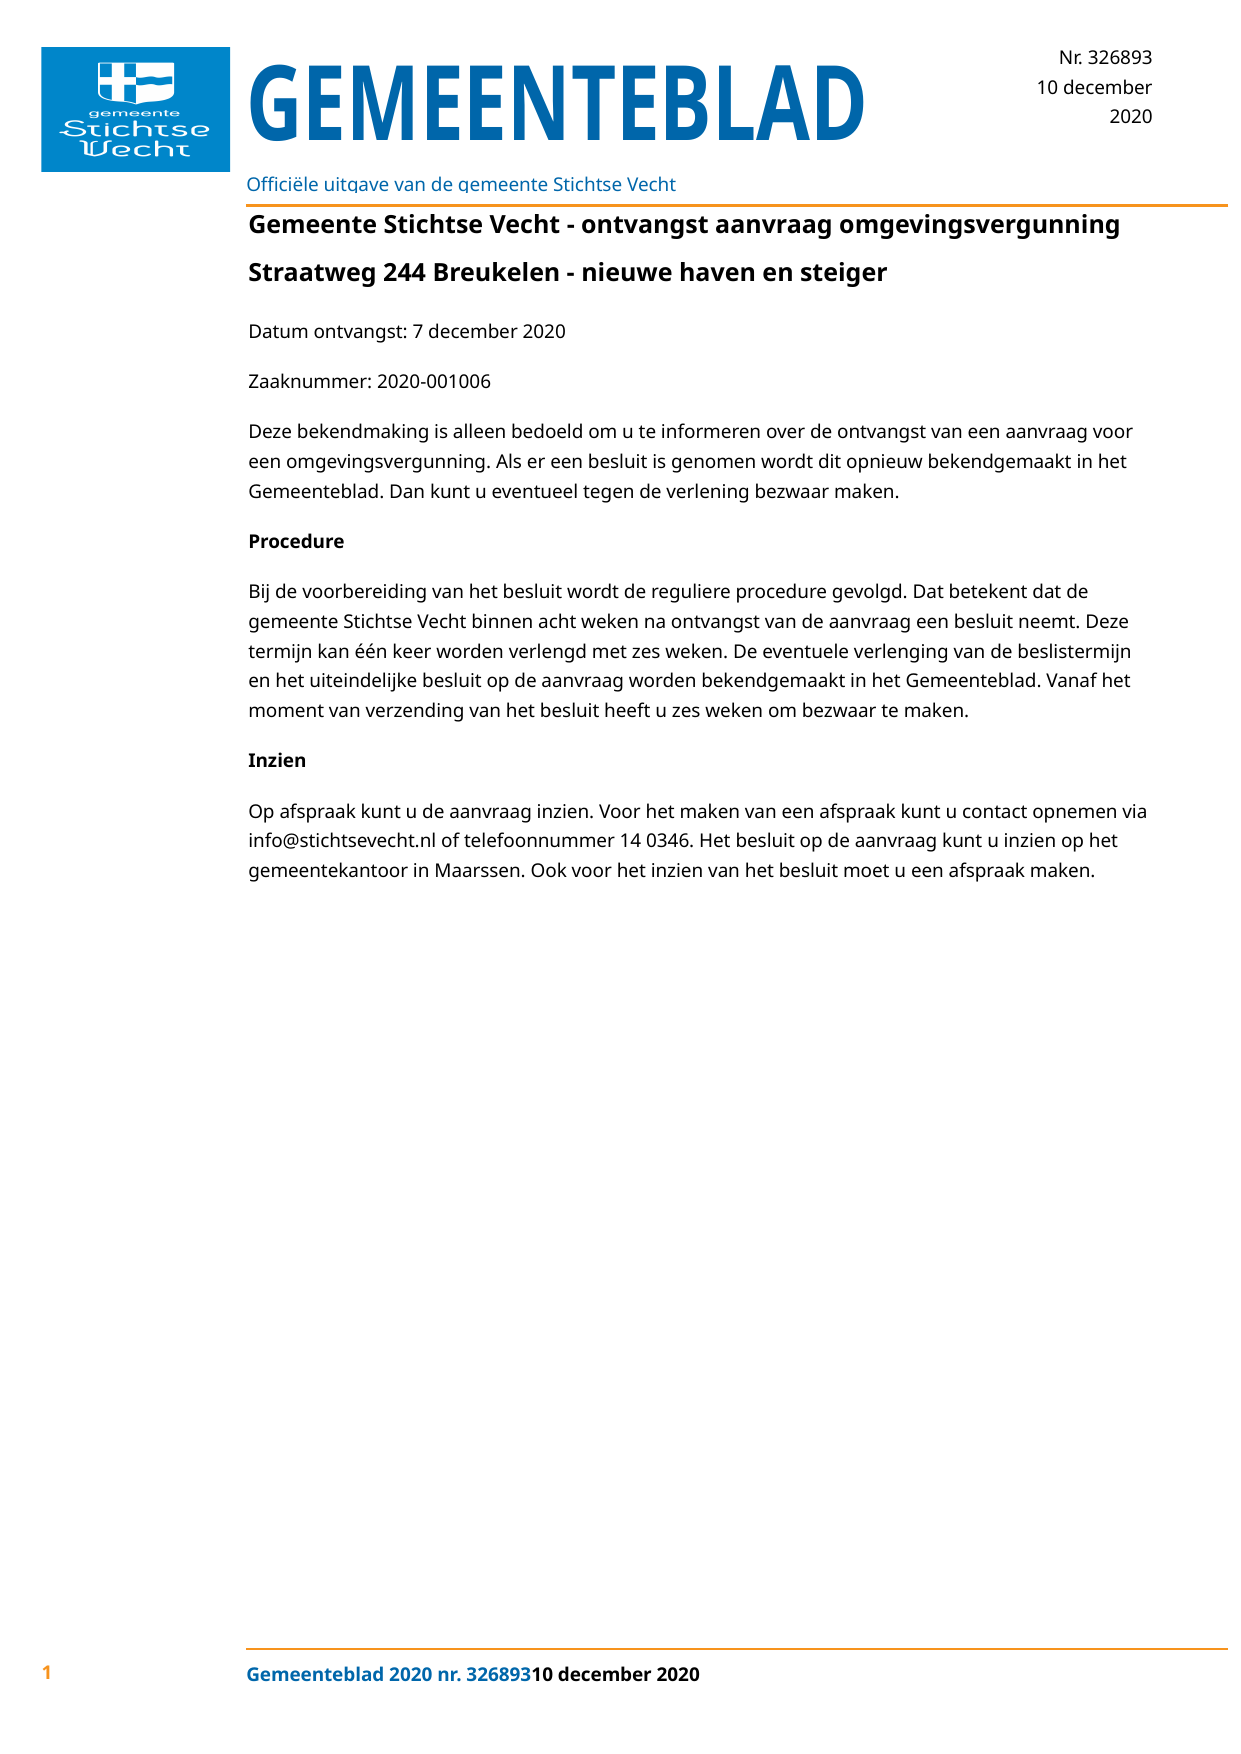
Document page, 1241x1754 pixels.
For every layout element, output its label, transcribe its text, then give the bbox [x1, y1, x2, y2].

text Deze bekendmaking is alleen bedoeld om u te informeren over de ontvangst van een aanvraag voor een omgevingsvergunning. Als er een besluit is genomen wordt dit opnieuw bekendgemaakt in het Gemeenteblad. Dan kunt u eventueel tegen de verlening bezwaar maken. [248, 419, 1152, 504]
text Datum ontvangst: 7 december 2020 [248, 318, 1152, 344]
picture [137, 63, 174, 103]
text Inzien [248, 747, 1152, 773]
text Gemeente Stichtse Vecht - ontvangst aanvraag omgevingsvergunning Straatweg 244 Breukelen - nieuwe haven en steiger [248, 207, 1152, 288]
text Zaaknummer: 2020-001006 [248, 368, 1152, 394]
text Op afspraak kunt u de aanvraag inzien. Voor het maken van een afspraak kunt u contact opnemen via info@stichtsevecht.nl of telefoonnummer 14 0346. Het besluit op de aanvraag kunt u inzien op het gemeentekantoor in Maarssen. Ook voor het inzien van het besluit moet u een afspraak maken. [248, 798, 1152, 883]
picture [99, 63, 135, 101]
text Procedure [248, 528, 1152, 554]
text Bij de voorbereiding van het besluit wordt de reguliere procedure gevolgd. Dat betekent dat de gemeente Stichtse Vecht binnen acht weken na ontvangst van de aanvraag een besluit neemt. Deze termijn kan één keer worden verlengd met zes weken. De eventuele verlenging van de beslistermijn en het uiteindelijke besluit op de aanvraag worden bekendgemaakt in het Gemeenteblad. Vanaf het moment van verzending van het besluit heeft u zes weken om bezwaar te maken. [248, 579, 1152, 723]
